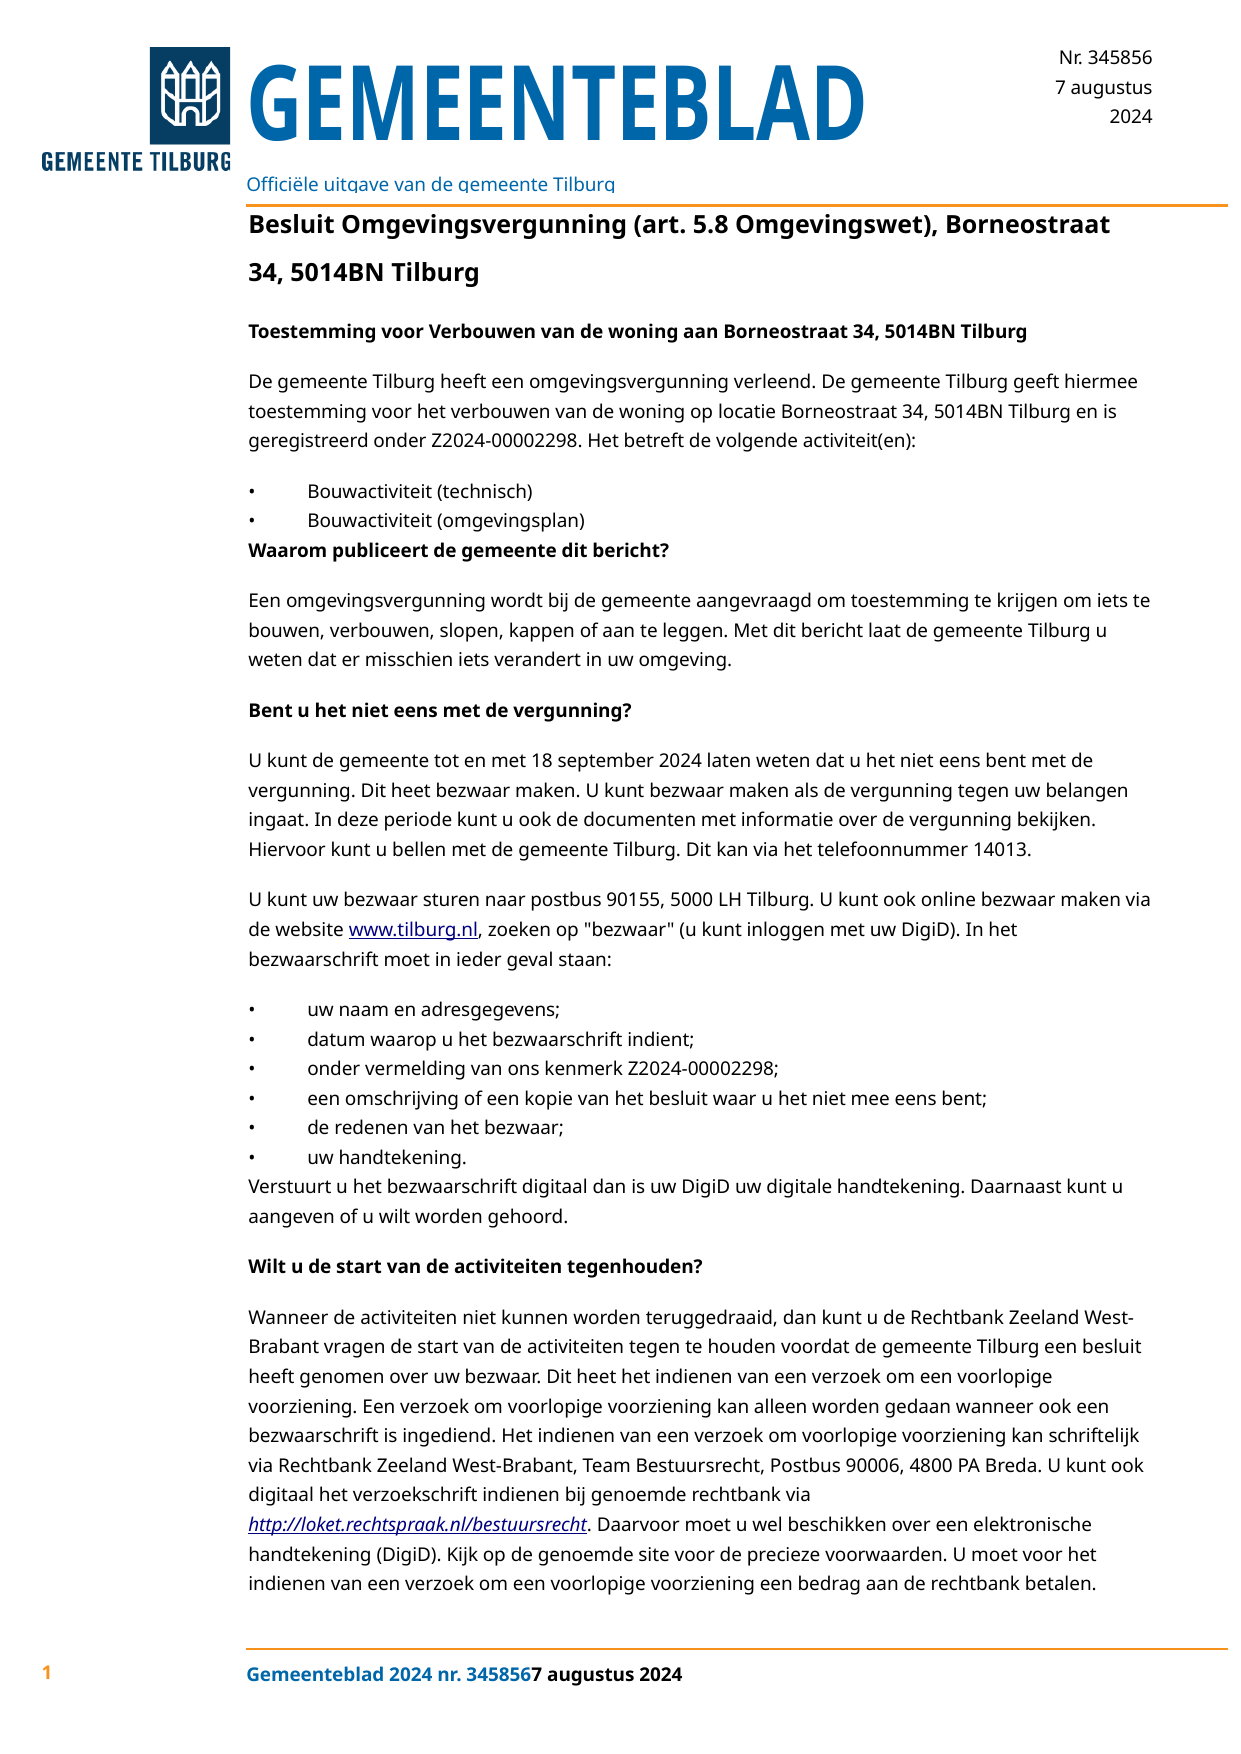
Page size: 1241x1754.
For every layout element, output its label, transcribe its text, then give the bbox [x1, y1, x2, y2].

list uw naam en adresgegevens; [248, 996, 1152, 1022]
text Waarom publiceert de gemeente dit bericht? [248, 537, 1152, 563]
list Bouwactiviteit (technisch) [248, 478, 1152, 504]
text De gemeente Tilburg heeft een omgevingsvergunning verleend. De gemeente Tilburg geeft hiermee toestemming voor het verbouwen van de woning op locatie Borneostraat 34, 5014BN Tilburg en is geregistreerd onder Z2024-00002298. Het betreft de volgende activiteit(en): [248, 368, 1152, 453]
text U kunt uw bezwaar sturen naar postbus 90155, 5000 LH Tilburg. U kunt ook online bezwaar maken via de website www.tilburg.nl, zoeken op "bezwaar" (u kunt inloggen met uw DigiD). In het bezwaarschrift moet in ieder geval staan: [248, 887, 1152, 972]
list een omschrijving of een kopie van het besluit waar u het niet mee eens bent; [248, 1085, 1152, 1111]
text Wilt u de start van de activiteiten tegenhouden? [248, 1254, 1152, 1279]
text Een omgevingsvergunning wordt bij de gemeente aangevraagd om toestemming te krijgen om iets te bouwen, verbouwen, slopen, kappen of aan te leggen. Met dit bericht laat de gemeente Tilburg u weten dat er misschien iets verandert in uw omgeving. [248, 587, 1152, 672]
text Besluit Omgevingsvergunning (art. 5.8 Omgevingswet), Borneostraat 34, 5014BN Tilburg [248, 207, 1152, 288]
text Bent u het niet eens met de vergunning? [248, 697, 1152, 723]
text U kunt de gemeente tot en met 18 september 2024 laten weten dat u het niet eens bent met de vergunning. Dit heet bezwaar maken. U kunt bezwaar maken als de vergunning tegen uw belangen ingaat. In deze periode kunt u ook de documenten met informatie over de vergunning bekijken. Hiervoor kunt u bellen met de gemeente Tilburg. Dit kan via het telefoonnummer 14013. [248, 747, 1152, 862]
list onder vermelding van ons kenmerk Z2024-00002298; [248, 1055, 1152, 1081]
list datum waarop u het bezwaarschrift indient; [248, 1026, 1152, 1052]
list de redenen van het bezwaar; [248, 1114, 1152, 1140]
list uw handtekening. [248, 1144, 1152, 1170]
text Toestemming voor Verbouwen van de woning aan Borneostraat 34, 5014BN Tilburg [248, 318, 1152, 344]
picture [41, 47, 231, 172]
text Wanneer de activiteiten niet kunnen worden teruggedraaid, dan kunt u de Rechtbank Zeeland West-Brabant vragen de start van de activiteiten tegen te houden voordat de gemeente Tilburg een besluit heeft genomen over uw bezwaar. Dit heet het indienen van een verzoek om een voorlopige voorziening. Een verzoek om voorlopige voorziening kan alleen worden gedaan wanneer ook een bezwaarschrift is ingediend. Het indienen van een verzoek om voorlopige voorziening kan schriftelijk via Rechtbank Zeeland West-Brabant, Team Bestuursrecht, Postbus 90006, 4800 PA Breda. U kunt ook digitaal het verzoekschrift indienen bij genoemde rechtbank via http://loket.rechtspraak.nl/bestuursrecht. Daarvoor moet u wel beschikken over een elektronische handtekening (DigiD). Kijk op de genoemde site voor de precieze voorwaarden. U moet voor het indienen van een verzoek om een voorlopige voorziening een bedrag aan de rechtbank betalen. [248, 1304, 1152, 1596]
list Bouwactiviteit (omgevingsplan) [248, 507, 1152, 533]
text Verstuurt u het bezwaarschrift digitaal dan is uw DigiD uw digitale handtekening. Daarnaast kunt u aangeven of u wilt worden gehoord. [248, 1174, 1152, 1229]
